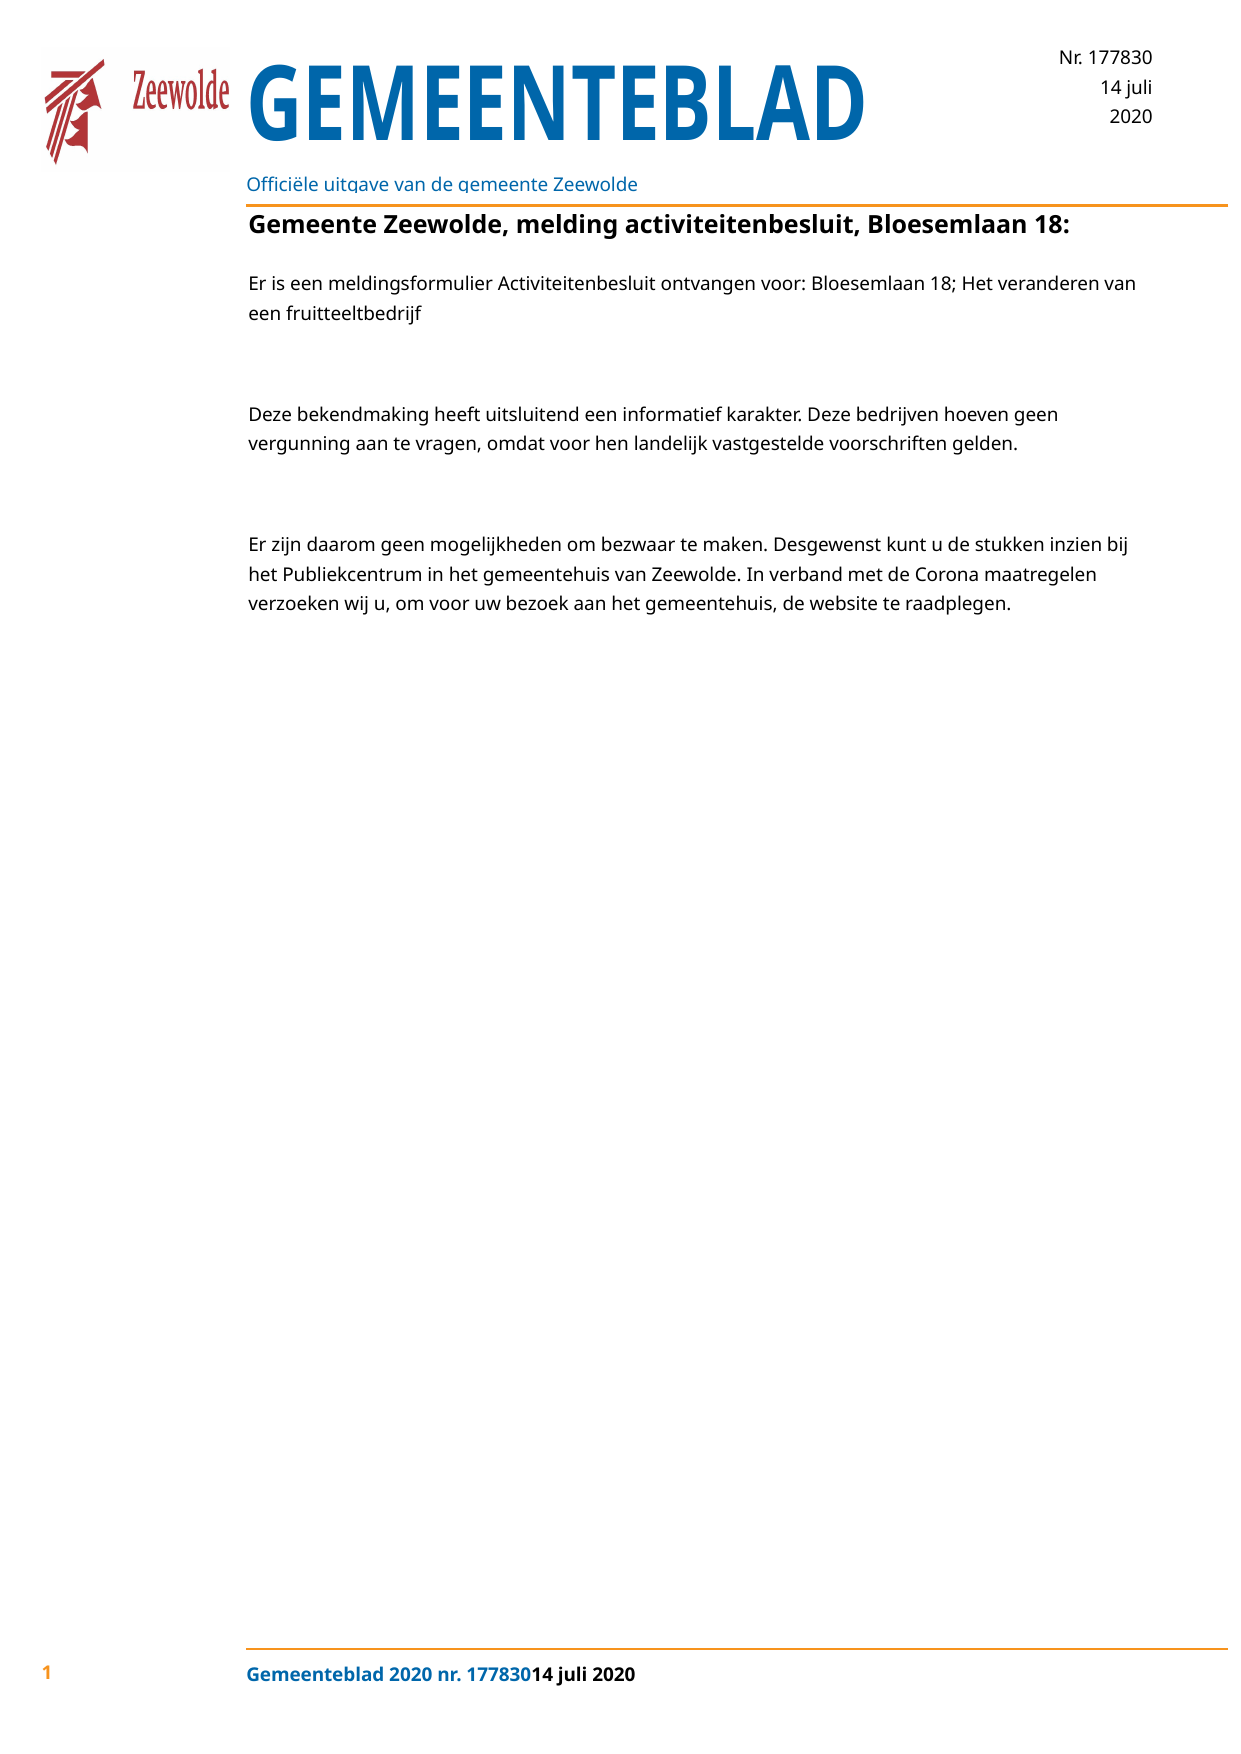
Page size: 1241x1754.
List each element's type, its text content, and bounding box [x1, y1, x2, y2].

picture [41, 47, 231, 172]
text Deze bekendmaking heeft uitsluitend een informatief karakter. Deze bedrijven hoeven geen vergunning aan te vragen, omdat voor hen landelijk vastgestelde voorschriften gelden. [248, 401, 1152, 456]
text Er zijn daarom geen mogelijkheden om bezwaar te maken. Desgewenst kunt u de stukken inzien bij het Publiekcentrum in het gemeentehuis van Zeewolde. In verband met de Corona maatregelen verzoeken wij u, om voor uw bezoek aan het gemeentehuis, de website te raadplegen. [248, 531, 1152, 616]
text Er is een meldingsformulier Activiteitenbesluit ontvangen voor: Bloesemlaan 18; Het veranderen van een fruitteeltbedrijf [248, 270, 1152, 326]
text Gemeente Zeewolde, melding activiteitenbesluit, Bloesemlaan 18: [248, 207, 1152, 241]
